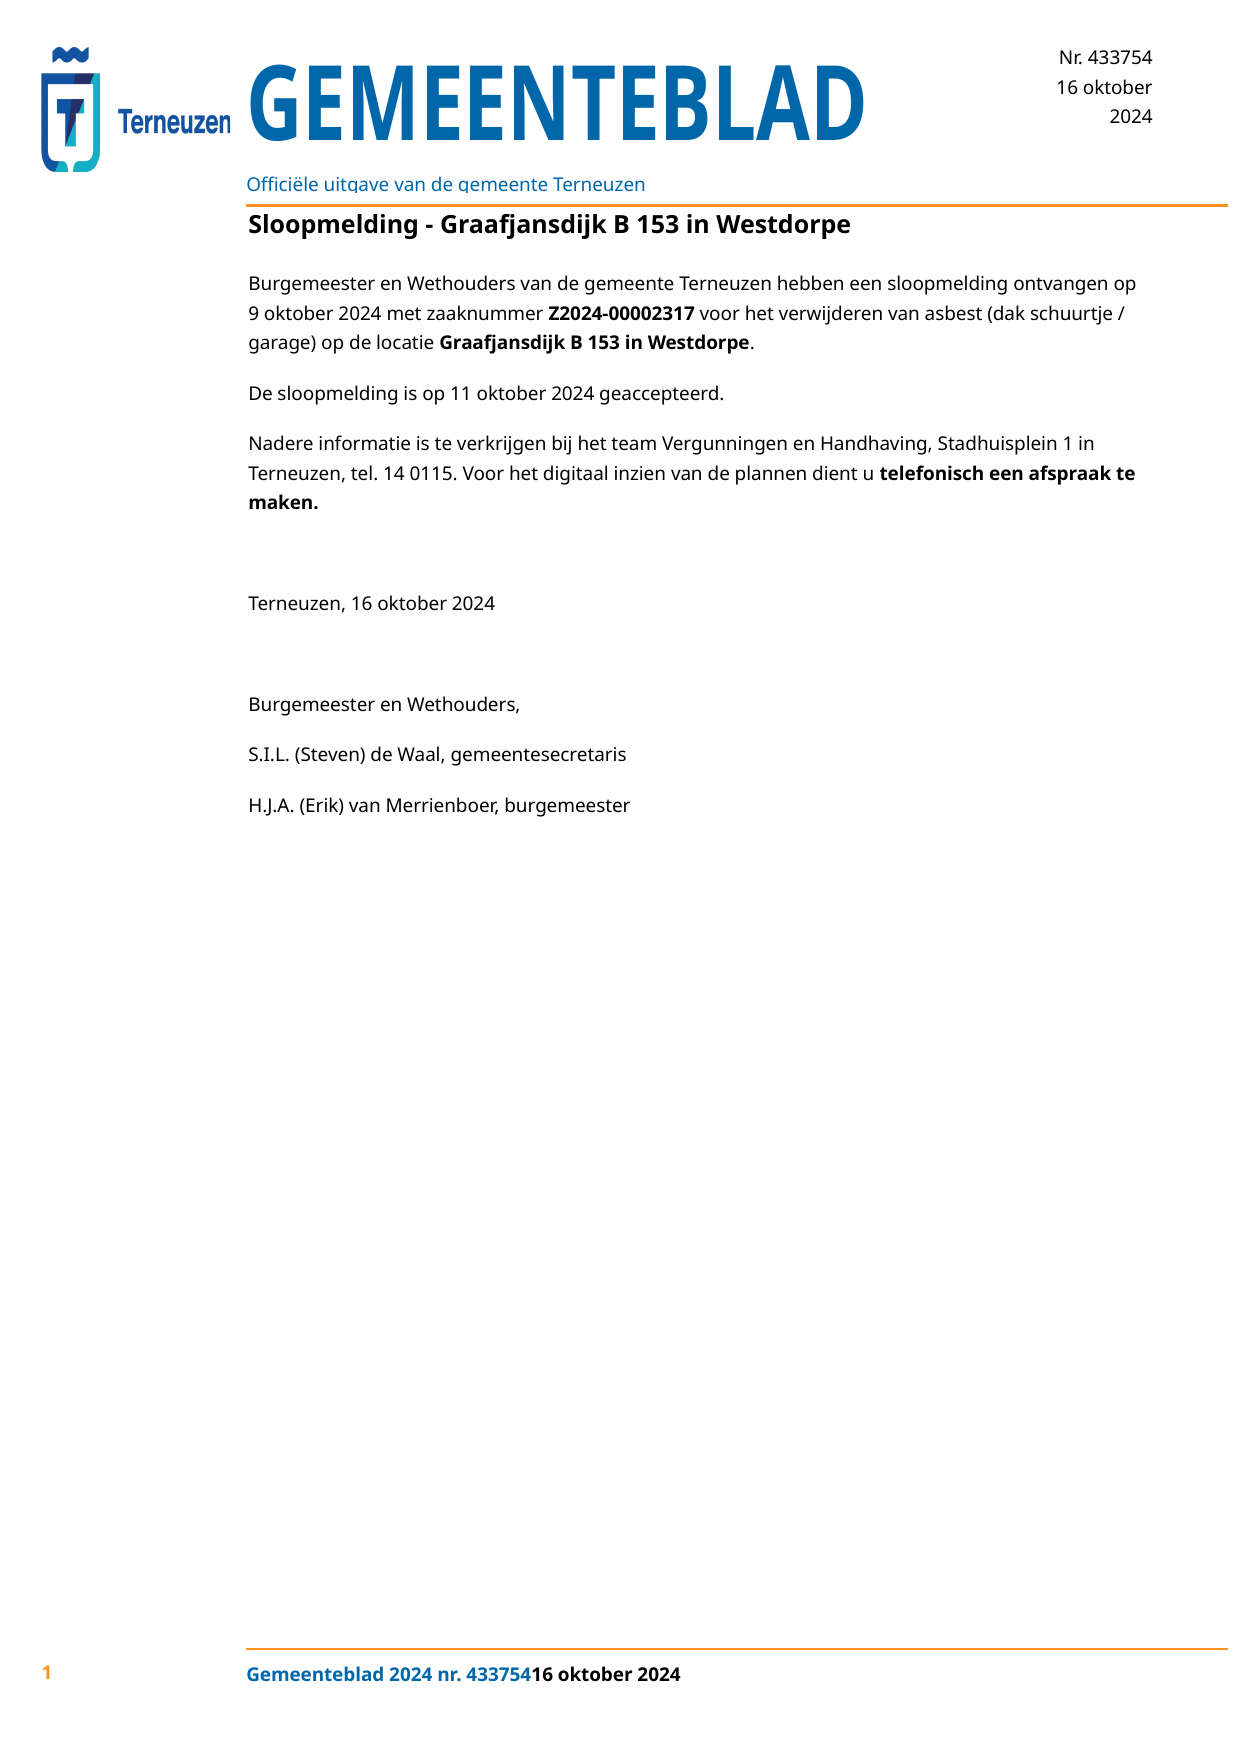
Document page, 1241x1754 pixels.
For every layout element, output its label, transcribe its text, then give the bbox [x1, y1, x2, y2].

text Sloopmelding - Graafjansdijk B 153 in Westdorpe [248, 207, 1152, 241]
text H.J.A. (Erik) van Merrienboer, burgemeester [248, 792, 1152, 818]
text Burgemeester en Wethouders, [248, 691, 1152, 717]
text S.I.L. (Steven) de Waal, gemeentesecretaris [248, 742, 1152, 767]
text De sloopmelding is op 11 oktober 2024 geaccepteerd. [248, 380, 1152, 406]
text Burgemeester en Wethouders van de gemeente Terneuzen hebben een sloopmelding ontvangen op 9 oktober 2024 met zaaknummer Z2024-00002317 voor het verwijderen van asbest (dak schuurtje / garage) op de locatie Graafjansdijk B 153 in Westdorpe. [248, 270, 1152, 355]
picture [41, 47, 231, 172]
text Terneuzen, 16 oktober 2024 [248, 590, 1152, 616]
text Nadere informatie is te verkrijgen bij het team Vergunningen en Handhaving, Stadhuisplein 1 in Terneuzen, tel. 14 0115. Voor het digitaal inzien van de plannen dient u telefonisch een afspraak te maken. [248, 430, 1152, 515]
